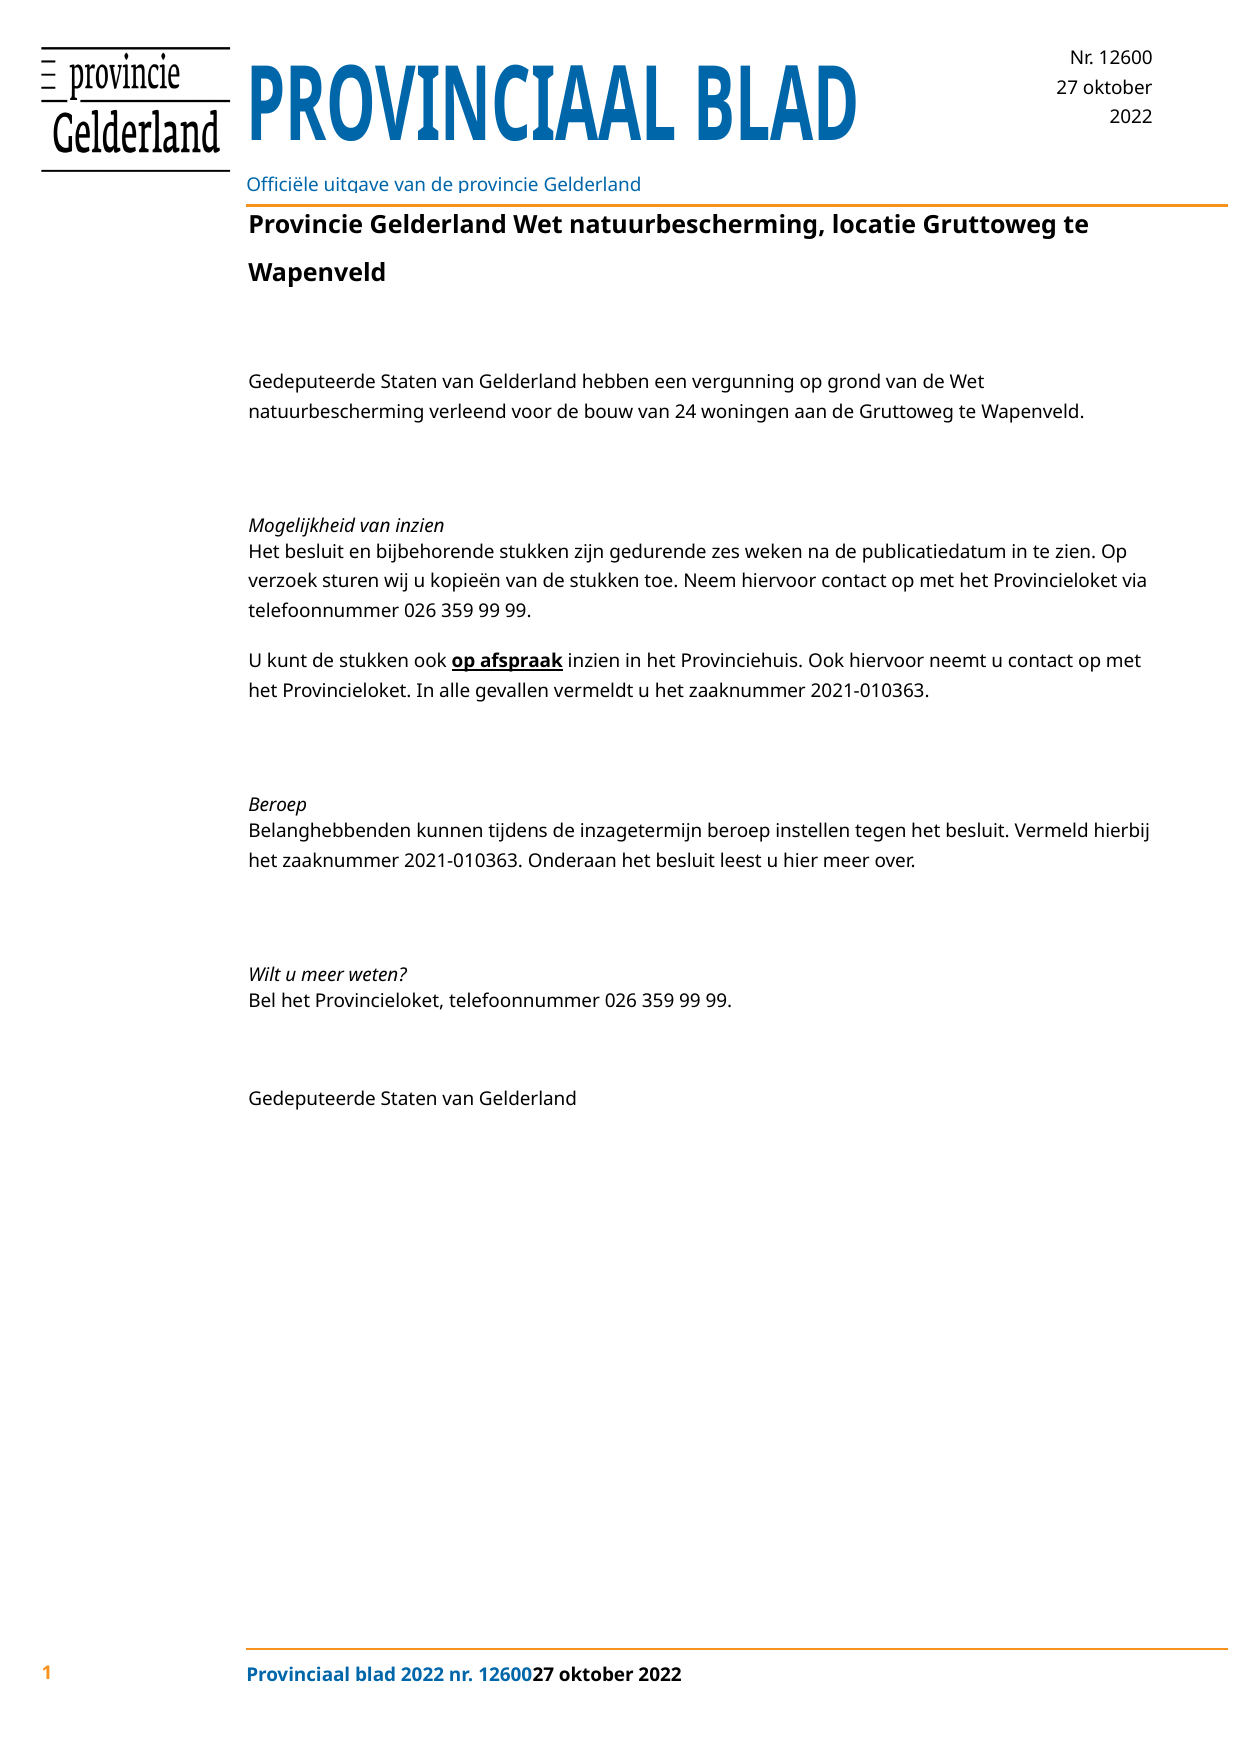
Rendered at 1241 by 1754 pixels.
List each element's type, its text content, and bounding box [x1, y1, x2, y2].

text Gedeputeerde Staten van Gelderland [248, 1085, 1152, 1111]
text Wilt u meer weten? [248, 961, 1152, 987]
text Provincie Gelderland Wet natuurbescherming, locatie Gruttoweg te Wapenveld [248, 207, 1152, 288]
text U kunt de stukken ook op afspraak inzien in het Provinciehuis. Ook hiervoor neemt u contact op met het Provincieloket. In alle gevallen vermeldt u het zaaknummer 2021-010363. [248, 648, 1152, 703]
text Beroep [248, 792, 1152, 817]
text Gedeputeerde Staten van Gelderland hebben een vergunning op grond van de Wet natuurbescherming verleend voor de bouw van 24 woningen aan de Gruttoweg te Wapenveld. [248, 368, 1152, 424]
text Belanghebbenden kunnen tijdens de inzagetermijn beroep instellen tegen het besluit. Vermeld hierbij het zaaknummer 2021-010363. Onderaan het besluit leest u hier meer over. [248, 817, 1152, 873]
text Het besluit en bijbehorende stukken zijn gedurende zes weken na de publicatiedatum in te zien. Op verzoek sturen wij u kopieën van de stukken toe. Neem hiervoor contact op met het Provincieloket via telefoonnummer 026 359 99 99. [248, 538, 1152, 623]
text Bel het Provincieloket, telefoonnummer 026 359 99 99. [248, 987, 1152, 1013]
text Mogelijkheid van inzien [248, 512, 1152, 538]
picture [41, 47, 231, 172]
